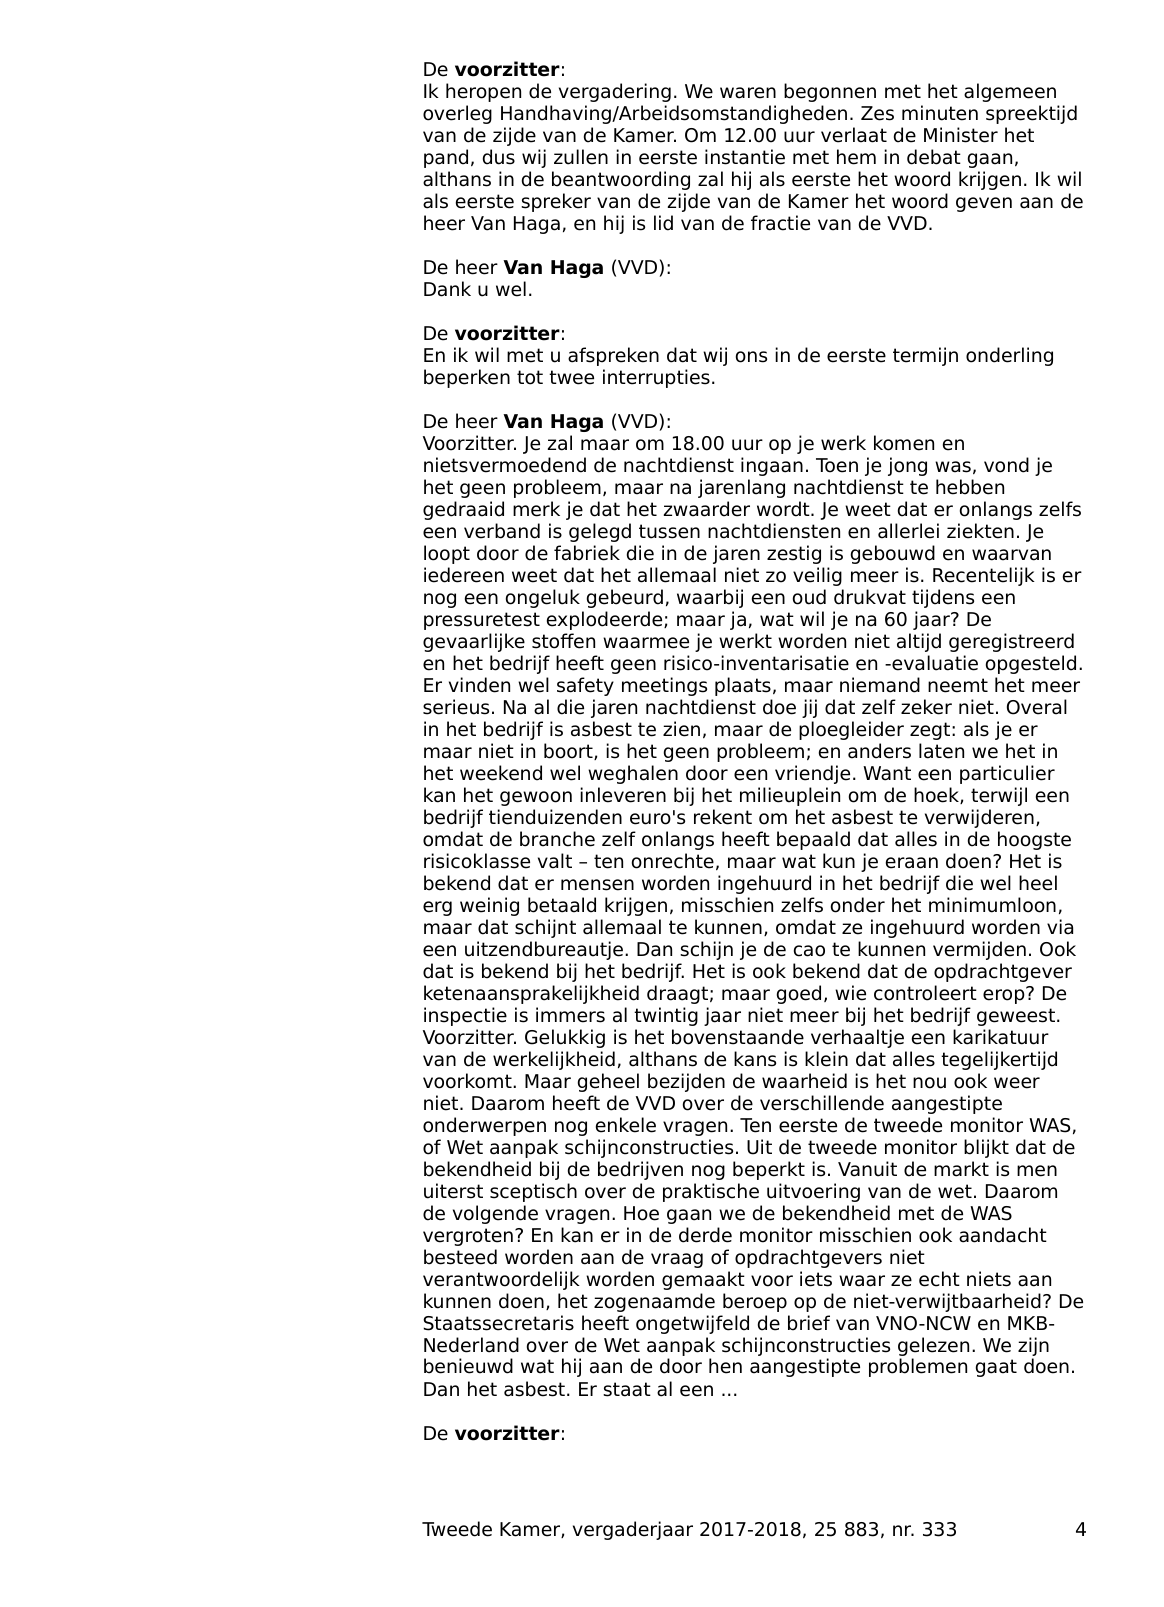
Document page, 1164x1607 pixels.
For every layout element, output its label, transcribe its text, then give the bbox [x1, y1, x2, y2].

text De voorzitter: [422, 323, 1087, 345]
text Voorzitter. Gelukkig is het bovenstaande verhaaltje een karikatuur van de werkelijkheid, althans de kans is klein dat alles tegelijkertijd voorkomt. Maar geheel bezijden de waarheid is het nou ook weer niet. Daarom heeft de VVD over de verschillende aangestipte onderwerpen nog enkele vragen. Ten eerste de tweede monitor WAS, of Wet aanpak schijnconstructies. Uit de tweede monitor blijkt dat de bekendheid bij de bedrijven nog beperkt is. Vanuit de markt is men uiterst sceptisch over de praktische uitvoering van de wet. Daarom de volgende vragen. Hoe gaan we de bekendheid met de WAS vergroten? En kan er in de derde monitor misschien ook aandacht besteed worden aan de vraag of opdrachtgevers niet verantwoordelijk worden gemaakt voor iets waar ze echt niets aan kunnen doen, het zogenaamde beroep op de niet-verwijtbaarheid? De Staatssecretaris heeft ongetwijfeld de brief van VNO-NCW en MKB-Nederland over de Wet aanpak schijnconstructies gelezen. We zijn benieuwd wat hij aan de door hen aangestipte problemen gaat doen. [422, 1027, 1087, 1378]
text Voorzitter. Je zal maar om 18.00 uur op je werk komen en nietsvermoedend de nachtdienst ingaan. Toen je jong was, vond je het geen probleem, maar na jarenlang nachtdienst te hebben gedraaid merk je dat het zwaarder wordt. Je weet dat er onlangs zelfs een verband is gelegd tussen nachtdiensten en allerlei ziekten. Je loopt door de fabriek die in de jaren zestig is gebouwd en waarvan iedereen weet dat het allemaal niet zo veilig meer is. Recentelijk is er nog een ongeluk gebeurd, waarbij een oud drukvat tijdens een pressuretest explodeerde; maar ja, wat wil je na 60 jaar? De gevaarlijke stoffen waarmee je werkt worden niet altijd geregistreerd en het bedrijf heeft geen risico-inventarisatie en -evaluatie opgesteld. Er vinden wel safety meetings plaats, maar niemand neemt het meer serieus. Na al die jaren nachtdienst doe jij dat zelf zeker niet. Overal in het bedrijf is asbest te zien, maar de ploegleider zegt: als je er maar niet in boort, is het geen probleem; en anders laten we het in het weekend wel weghalen door een vriendje. Want een particulier kan het gewoon inleveren bij het milieuplein om de hoek, terwijl een bedrijf tienduizenden euro's rekent om het asbest te verwijderen, omdat de branche zelf onlangs heeft bepaald dat alles in de hoogste risicoklasse valt – ten onrechte, maar wat kun je eraan doen? Het is bekend dat er mensen worden ingehuurd in het bedrijf die wel heel erg weinig betaald krijgen, misschien zelfs onder het minimumloon, maar dat schijnt allemaal te kunnen, omdat ze ingehuurd worden via een uitzendbureautje. Dan schijn je de cao te kunnen vermijden. Ook dat is bekend bij het bedrijf. Het is ook bekend dat de opdrachtgever ketenaansprakelijkheid draagt; maar goed, wie controleert erop? De inspectie is immers al twintig jaar niet meer bij het bedrijf geweest. [422, 433, 1087, 1027]
text Dank u wel. [422, 279, 1087, 301]
text Ik heropen de vergadering. We waren begonnen met het algemeen overleg Handhaving/Arbeidsomstandigheden. Zes minuten spreektijd van de zijde van de Kamer. Om 12.00 uur verlaat de Minister het pand, dus wij zullen in eerste instantie met hem in debat gaan, althans in de beantwoording zal hij als eerste het woord krijgen. Ik wil als eerste spreker van de zijde van de Kamer het woord geven aan de heer Van Haga, en hij is lid van de fractie van de VVD. [422, 81, 1087, 235]
text En ik wil met u afspreken dat wij ons in de eerste termijn onderling beperken tot twee interrupties. [422, 345, 1087, 389]
text De voorzitter: [422, 1423, 1087, 1444]
text Dan het asbest. Er staat al een ... [422, 1378, 1087, 1400]
text De voorzitter: [422, 59, 1087, 81]
text De heer Van Haga (VVD): [422, 257, 1087, 279]
text De heer Van Haga (VVD): [422, 411, 1087, 433]
